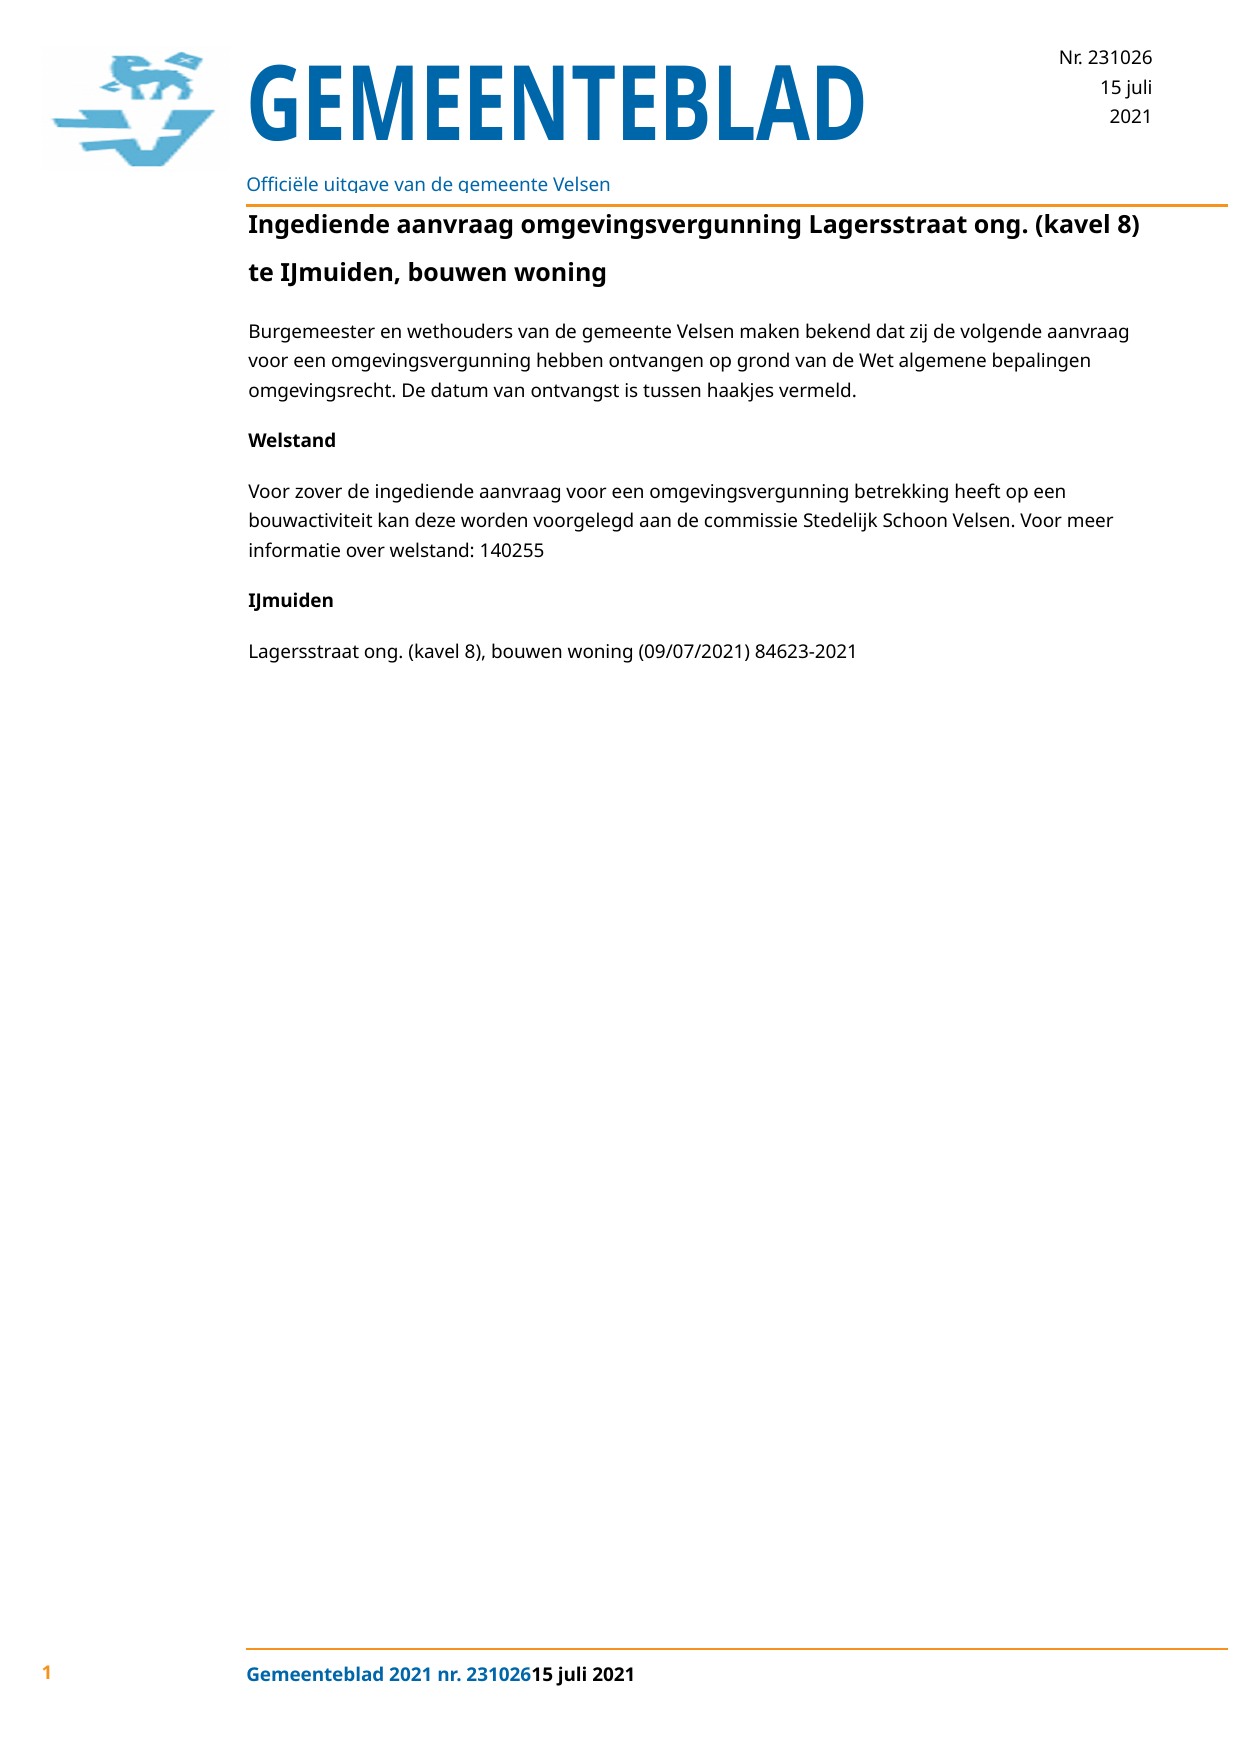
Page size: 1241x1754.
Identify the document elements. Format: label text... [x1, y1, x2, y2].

text Lagersstraat ong. (kavel 8), bouwen woning (09/07/2021) 84623-2021 [248, 638, 1152, 664]
text Voor zover de ingediende aanvraag voor een omgevingsvergunning betrekking heeft op een bouwactiviteit kan deze worden voorgelegd aan de commissie Stedelijk Schoon Velsen. Voor meer informatie over welstand: 140255 [248, 478, 1152, 563]
text Welstand [248, 427, 1152, 453]
text Burgemeester en wethouders van de gemeente Velsen maken bekend dat zij de volgende aanvraag voor een omgevingsvergunning hebben ontvangen op grond van de Wet algemene bepalingen omgevingsrecht. De datum van ontvangst is tussen haakjes vermeld. [248, 318, 1152, 403]
text IJmuiden [248, 587, 1152, 613]
text Ingediende aanvraag omgevingsvergunning Lagersstraat ong. (kavel 8) te IJmuiden, bouwen woning [248, 207, 1152, 288]
picture [41, 47, 231, 172]
